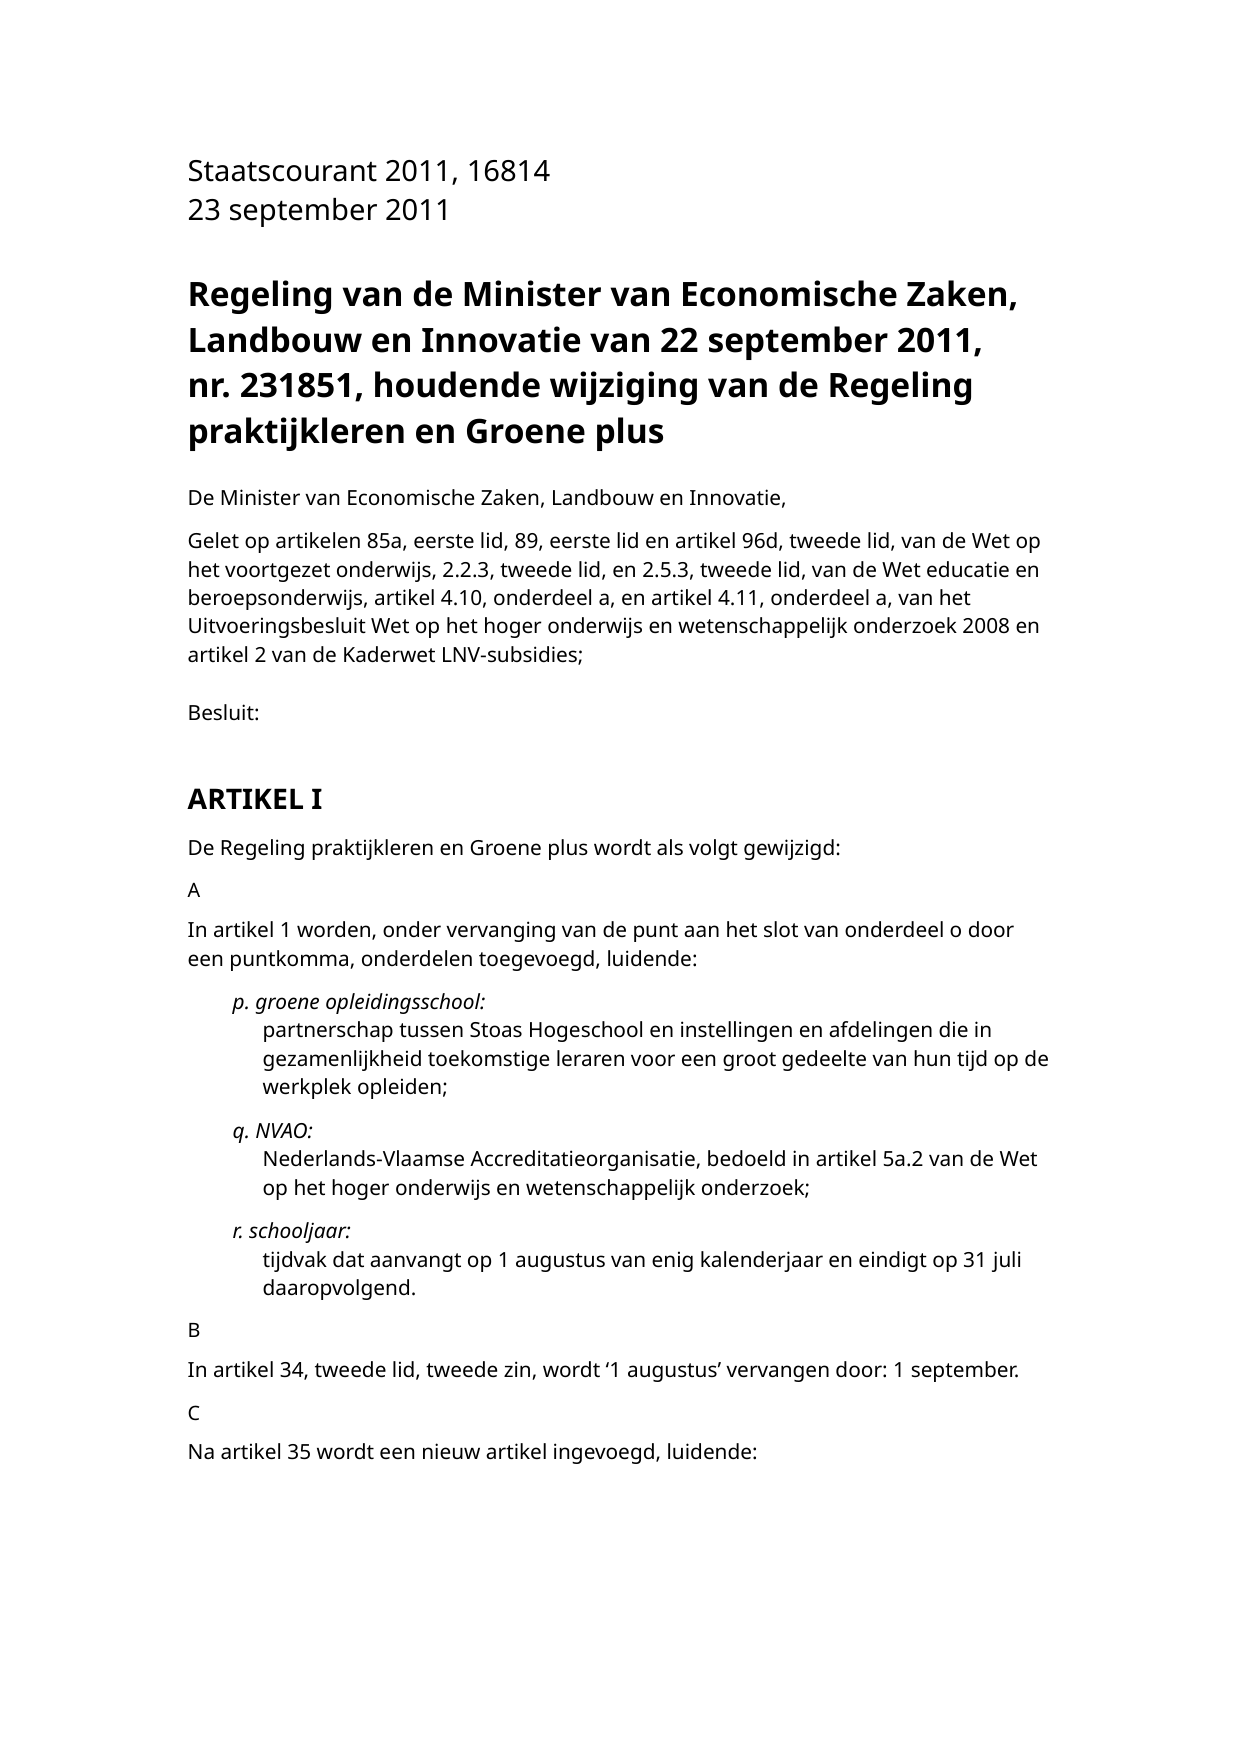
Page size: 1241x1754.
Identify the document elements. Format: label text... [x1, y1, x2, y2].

text A [187, 877, 1053, 903]
text 23 september 2011 [187, 190, 1053, 229]
subtitle ARTIKEL I [187, 779, 1053, 818]
text De Minister van Economische Zaken, Landbouw en Innovatie, [187, 483, 1053, 511]
text r. schooljaar: [232, 1216, 1053, 1245]
text In artikel 1 worden, onder vervanging van de punt aan het slot van onderdeel o door een puntkomma, onderdelen toegevoegd, luidende: [187, 915, 1053, 972]
text Nederlands-Vlaamse Accreditatieorganisatie, bedoeld in artikel 5a.2 van de Wet op het hoger onderwijs en wetenschappelijk onderzoek; [262, 1144, 1053, 1201]
text B [187, 1317, 1053, 1343]
text Gelet op artikelen 85a, eerste lid, 89, eerste lid en artikel 96d, tweede lid, van de Wet op het voortgezet onderwijs, 2.2.3, tweede lid, en 2.5.3, tweede lid, van de Wet educatie en beroepsonderwijs, artikel 4.10, onderdeel a, en artikel 4.11, onderdeel a, van het Uitvoeringsbesluit Wet op het hoger onderwijs en wetenschappelijk onderzoek 2008 en artikel 2 van de Kaderwet LNV-subsidies; [187, 526, 1053, 668]
text Staatscourant 2011, 16814 [187, 150, 1053, 190]
text q. NVAO: [232, 1116, 1053, 1144]
text tijdvak dat aanvangt op 1 augustus van enig kalenderjaar en eindigt op 31 juli daaropvolgend. [262, 1245, 1053, 1302]
text In artikel 34, tweede lid, tweede zin, wordt ‘1 augustus’ vervangen door: 1 september. [187, 1355, 1053, 1384]
subtitle Regeling van de Minister van Economische Zaken, Landbouw en Innovatie van 22 september 2011, nr. 231851, houdende wijziging van de Regeling praktijkleren en Groene plus [187, 271, 1053, 453]
text C [187, 1399, 1053, 1426]
text Na artikel 35 wordt een nieuw artikel ingevoegd, luidende: [187, 1437, 1053, 1466]
text p. groene opleidingsschool: [232, 987, 1053, 1016]
text Besluit: [187, 698, 1053, 727]
text partnerschap tussen Stoas Hogeschool en instellingen en afdelingen die in gezamenlijkheid toekomstige leraren voor een groot gedeelte van hun tijd op de werkplek opleiden; [262, 1016, 1053, 1101]
text De Regeling praktijkleren en Groene plus wordt als volgt gewijzigd: [187, 833, 1053, 862]
